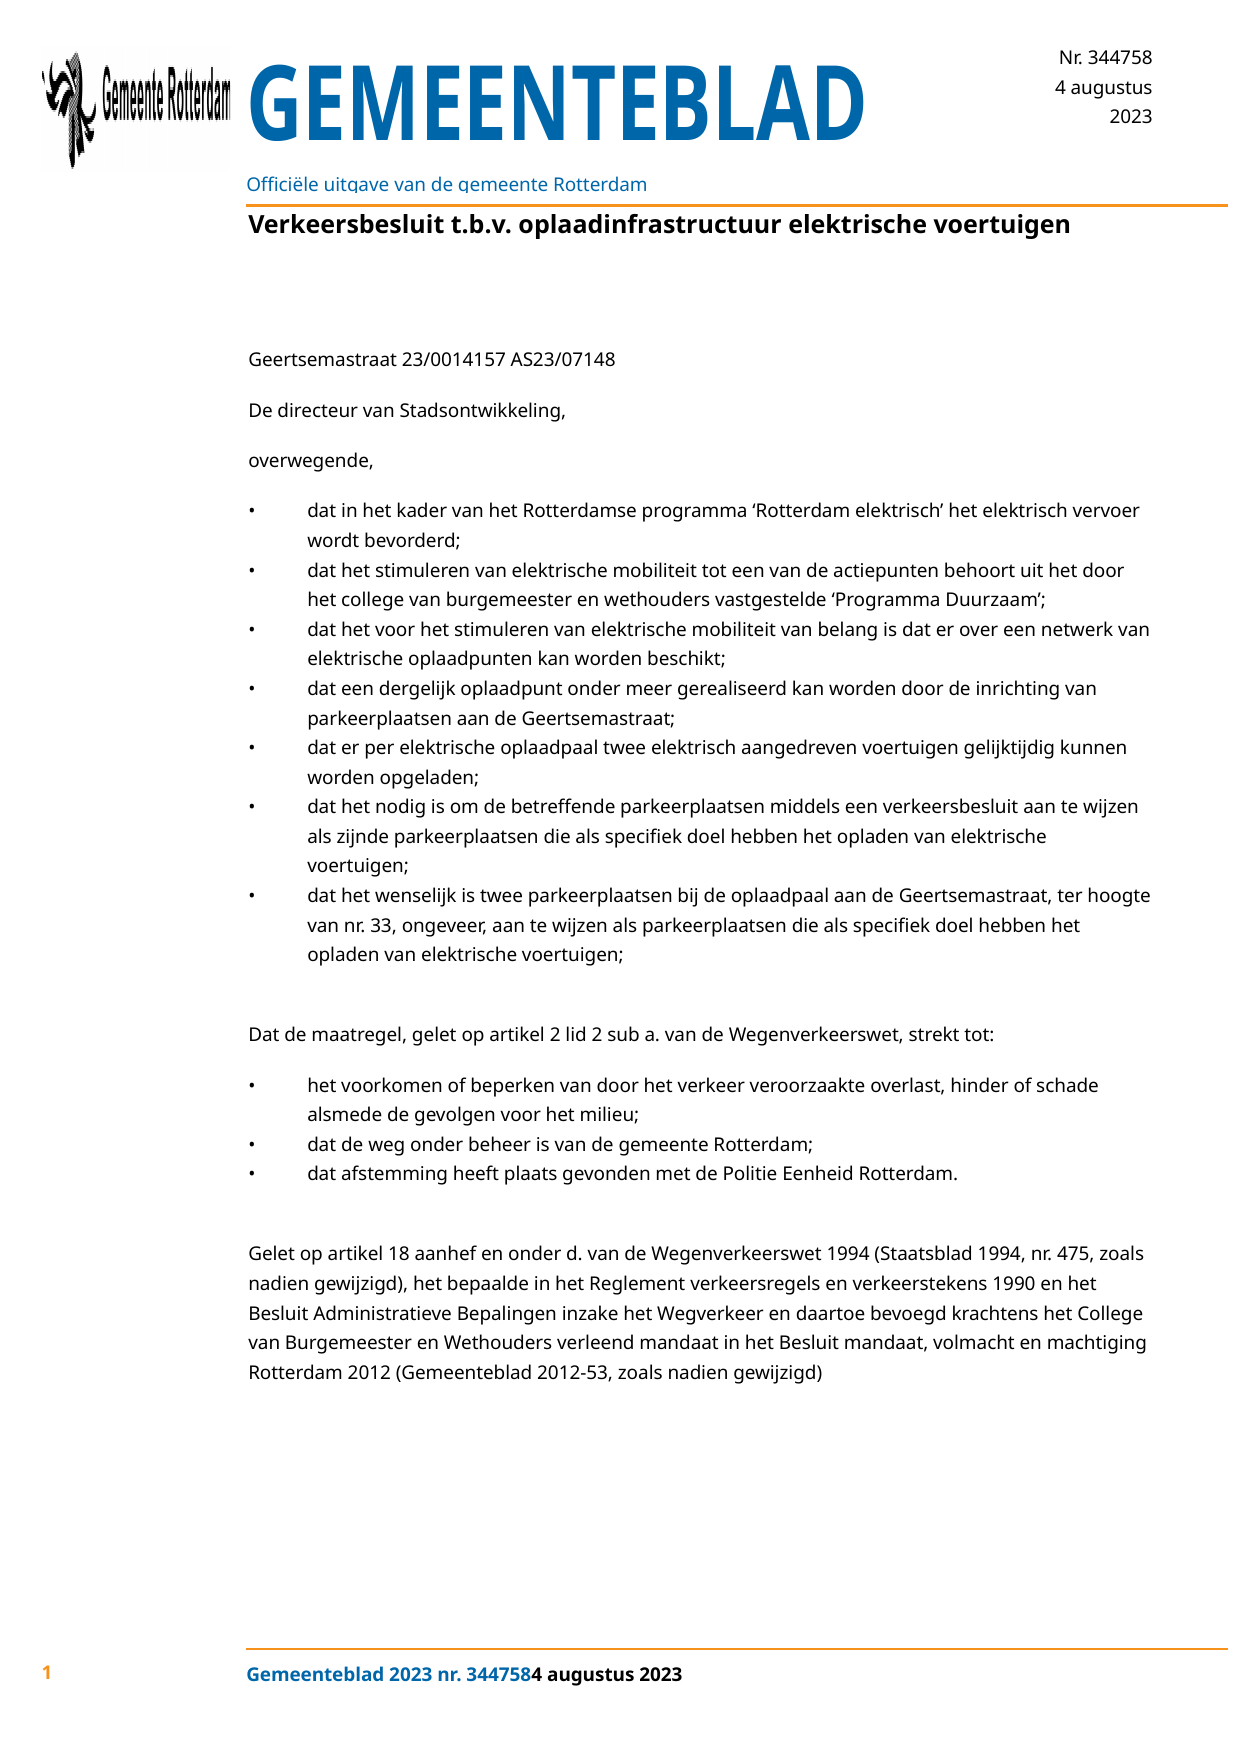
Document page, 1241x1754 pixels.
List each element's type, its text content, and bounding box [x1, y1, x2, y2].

text Geertsemastraat 23/0014157 AS23/07148 [248, 346, 1152, 372]
list dat het stimuleren van elektrische mobiliteit tot een van de actiepunten behoort uit het door het college van burgemeester en wethouders vastgestelde ‘Programma Duurzaam’; [248, 557, 1152, 612]
list dat in het kader van het Rotterdamse programma ‘Rotterdam elektrisch’ het elektrisch vervoer wordt bevorderd; [248, 498, 1152, 553]
list dat er per elektrische oplaadpaal twee elektrisch aangedreven voertuigen gelijktijdig kunnen worden opgeladen; [248, 734, 1152, 790]
list dat de weg onder beheer is van de gemeente Rotterdam; [248, 1131, 1152, 1157]
list dat het voor het stimuleren van elektrische mobiliteit van belang is dat er over een netwerk van elektrische oplaadpunten kan worden beschikt; [248, 616, 1152, 671]
list het voorkomen of beperken van door het verkeer veroorzaakte overlast, hinder of schade alsmede de gevolgen voor het milieu; [248, 1072, 1152, 1127]
text overwegende, [248, 447, 1152, 473]
text De directeur van Stadsontwikkeling, [248, 397, 1152, 423]
list dat het nodig is om de betreffende parkeerplaatsen middels een verkeersbesluit aan te wijzen als zijnde parkeerplaatsen die als specifiek doel hebben het opladen van elektrische voertuigen; [248, 793, 1152, 878]
list dat een dergelijk oplaadpunt onder meer gerealiseerd kan worden door de inrichting van parkeerplaatsen aan de Geertsemastraat; [248, 675, 1152, 731]
list dat het wenselijk is twee parkeerplaatsen bij de oplaadpaal aan de Geertsemastraat, ter hoogte van nr. 33, ongeveer, aan te wijzen als parkeerplaatsen die als specifiek doel hebben het opladen van elektrische voertuigen; [248, 882, 1152, 967]
text Verkeersbesluit t.b.v. oplaadinfrastructuur elektrische voertuigen [248, 207, 1152, 241]
text Dat de maatregel, gelet op artikel 2 lid 2 sub a. van de Wegenverkeerswet, strekt tot: [248, 1021, 1152, 1047]
list dat afstemming heeft plaats gevonden met de Politie Eenheid Rotterdam. [248, 1161, 1152, 1186]
picture [41, 47, 231, 172]
text Gelet op artikel 18 aanhef en onder d. van de Wegenverkeerswet 1994 (Staatsblad 1994, nr. 475, zoals nadien gewijzigd), het bepaalde in het Reglement verkeersregels en verkeerstekens 1990 en het Besluit Administratieve Bepalingen inzake het Wegverkeer en daartoe bevoegd krachtens het College van Burgemeester en Wethouders verleend mandaat in het Besluit mandaat, volmacht en machtiging Rotterdam 2012 (Gemeenteblad 2012-53, zoals nadien gewijzigd) [248, 1241, 1152, 1385]
